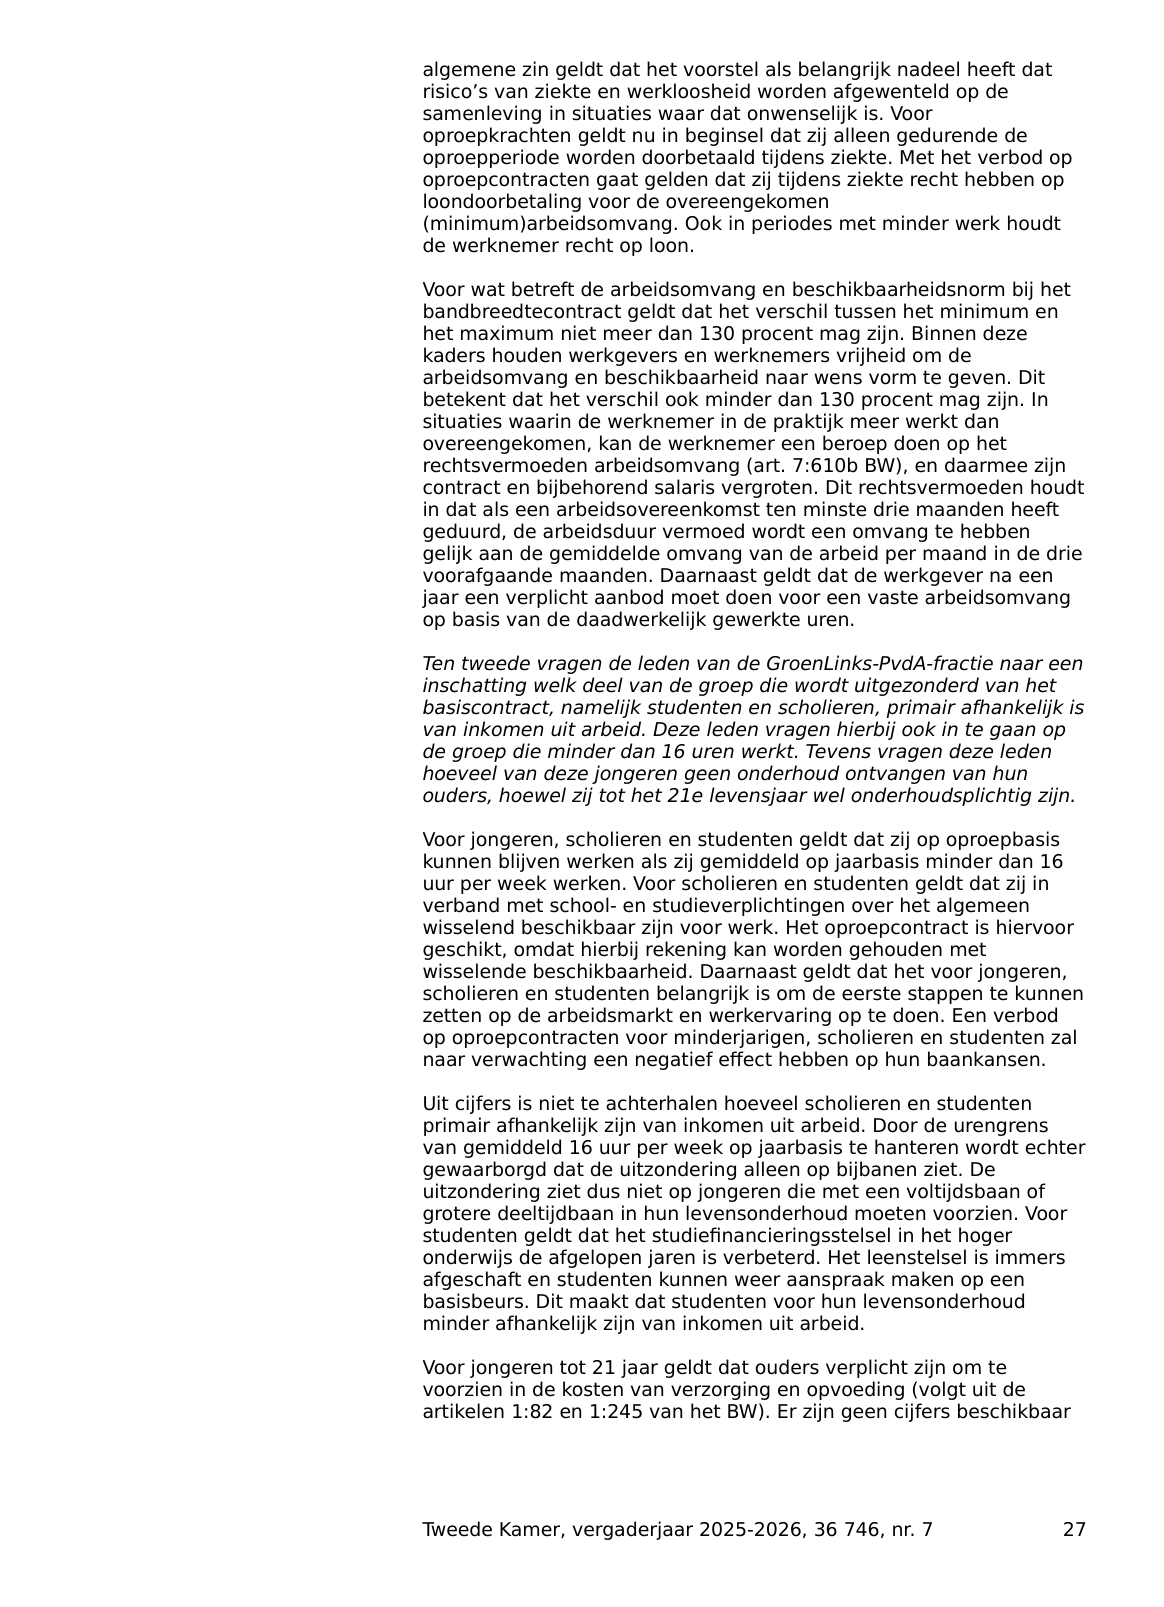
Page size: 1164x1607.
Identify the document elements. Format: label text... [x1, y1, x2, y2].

text Uit cijfers is niet te achterhalen hoeveel scholieren en studenten primair afhankelijk zijn van inkomen uit arbeid. Door de urengrens van gemiddeld 16 uur per week op jaarbasis te hanteren wordt echter gewaarborgd dat de uitzondering alleen op bijbanen ziet. De uitzondering ziet dus niet op jongeren die met een voltijdsbaan of grotere deeltijdbaan in hun levensonderhoud moeten voorzien. Voor studenten geldt dat het studiefinancieringsstelsel in het hoger onderwijs de afgelopen jaren is verbeterd. Het leenstelsel is immers afgeschaft en studenten kunnen weer aanspraak maken op een basisbeurs. Dit maakt dat studenten voor hun levensonderhoud minder afhankelijk zijn van inkomen uit arbeid. [422, 1093, 1087, 1335]
text Ten tweede vragen de leden van de GroenLinks-PvdA-fractie naar een inschatting welk deel van de groep die wordt uitgezonderd van het basiscontract, namelijk studenten en scholieren, primair afhankelijk is van inkomen uit arbeid. Deze leden vragen hierbij ook in te gaan op de groep die minder dan 16 uren werkt. Tevens vragen deze leden hoeveel van deze jongeren geen onderhoud ontvangen van hun ouders, hoewel zij tot het 21e levensjaar wel onderhoudsplichtig zijn. [422, 653, 1087, 807]
text Voor wat betreft de arbeidsomvang en beschikbaarheidsnorm bij het bandbreedtecontract geldt dat het verschil tussen het minimum en het maximum niet meer dan 130 procent mag zijn. Binnen deze kaders houden werkgevers en werknemers vrijheid om de arbeidsomvang en beschikbaarheid naar wens vorm te geven. Dit betekent dat het verschil ook minder dan 130 procent mag zijn. In situaties waarin de werknemer in de praktijk meer werkt dan overeengekomen, kan de werknemer een beroep doen op het rechtsvermoeden arbeidsomvang (art. 7:610b BW), en daarmee zijn contract en bijbehorend salaris vergroten. Dit rechtsvermoeden houdt in dat als een arbeidsovereenkomst ten minste drie maanden heeft geduurd, de arbeidsduur vermoed wordt een omvang te hebben gelijk aan de gemiddelde omvang van de arbeid per maand in de drie voorafgaande maanden. Daarnaast geldt dat de werkgever na een jaar een verplicht aanbod moet doen voor een vaste arbeidsomvang op basis van de daadwerkelijk gewerkte uren. [422, 279, 1087, 631]
text Voor jongeren tot 21 jaar geldt dat ouders verplicht zijn om te voorzien in de kosten van verzorging en opvoeding (volgt uit de artikelen 1:82 en 1:245 van het BW). Er zijn geen cijfers beschikbaar [422, 1357, 1087, 1423]
text algemene zin geldt dat het voorstel als belangrijk nadeel heeft dat risico’s van ziekte en werkloosheid worden afgewenteld op de samenleving in situaties waar dat onwenselijk is. Voor oproepkrachten geldt nu in beginsel dat zij alleen gedurende de oproepperiode worden doorbetaald tijdens ziekte. Met het verbod op oproepcontracten gaat gelden dat zij tijdens ziekte recht hebben op loondoorbetaling voor de overeengekomen (minimum)arbeidsomvang. Ook in periodes met minder werk houdt de werknemer recht op loon. [422, 59, 1087, 257]
text Voor jongeren, scholieren en studenten geldt dat zij op oproepbasis kunnen blijven werken als zij gemiddeld op jaarbasis minder dan 16 uur per week werken. Voor scholieren en studenten geldt dat zij in verband met school- en studieverplichtingen over het algemeen wisselend beschikbaar zijn voor werk. Het oproepcontract is hiervoor geschikt, omdat hierbij rekening kan worden gehouden met wisselende beschikbaarheid. Daarnaast geldt dat het voor jongeren, scholieren en studenten belangrijk is om de eerste stappen te kunnen zetten op de arbeidsmarkt en werkervaring op te doen. Een verbod op oproepcontracten voor minderjarigen, scholieren en studenten zal naar verwachting een negatief effect hebben op hun baankansen. [422, 829, 1087, 1071]
